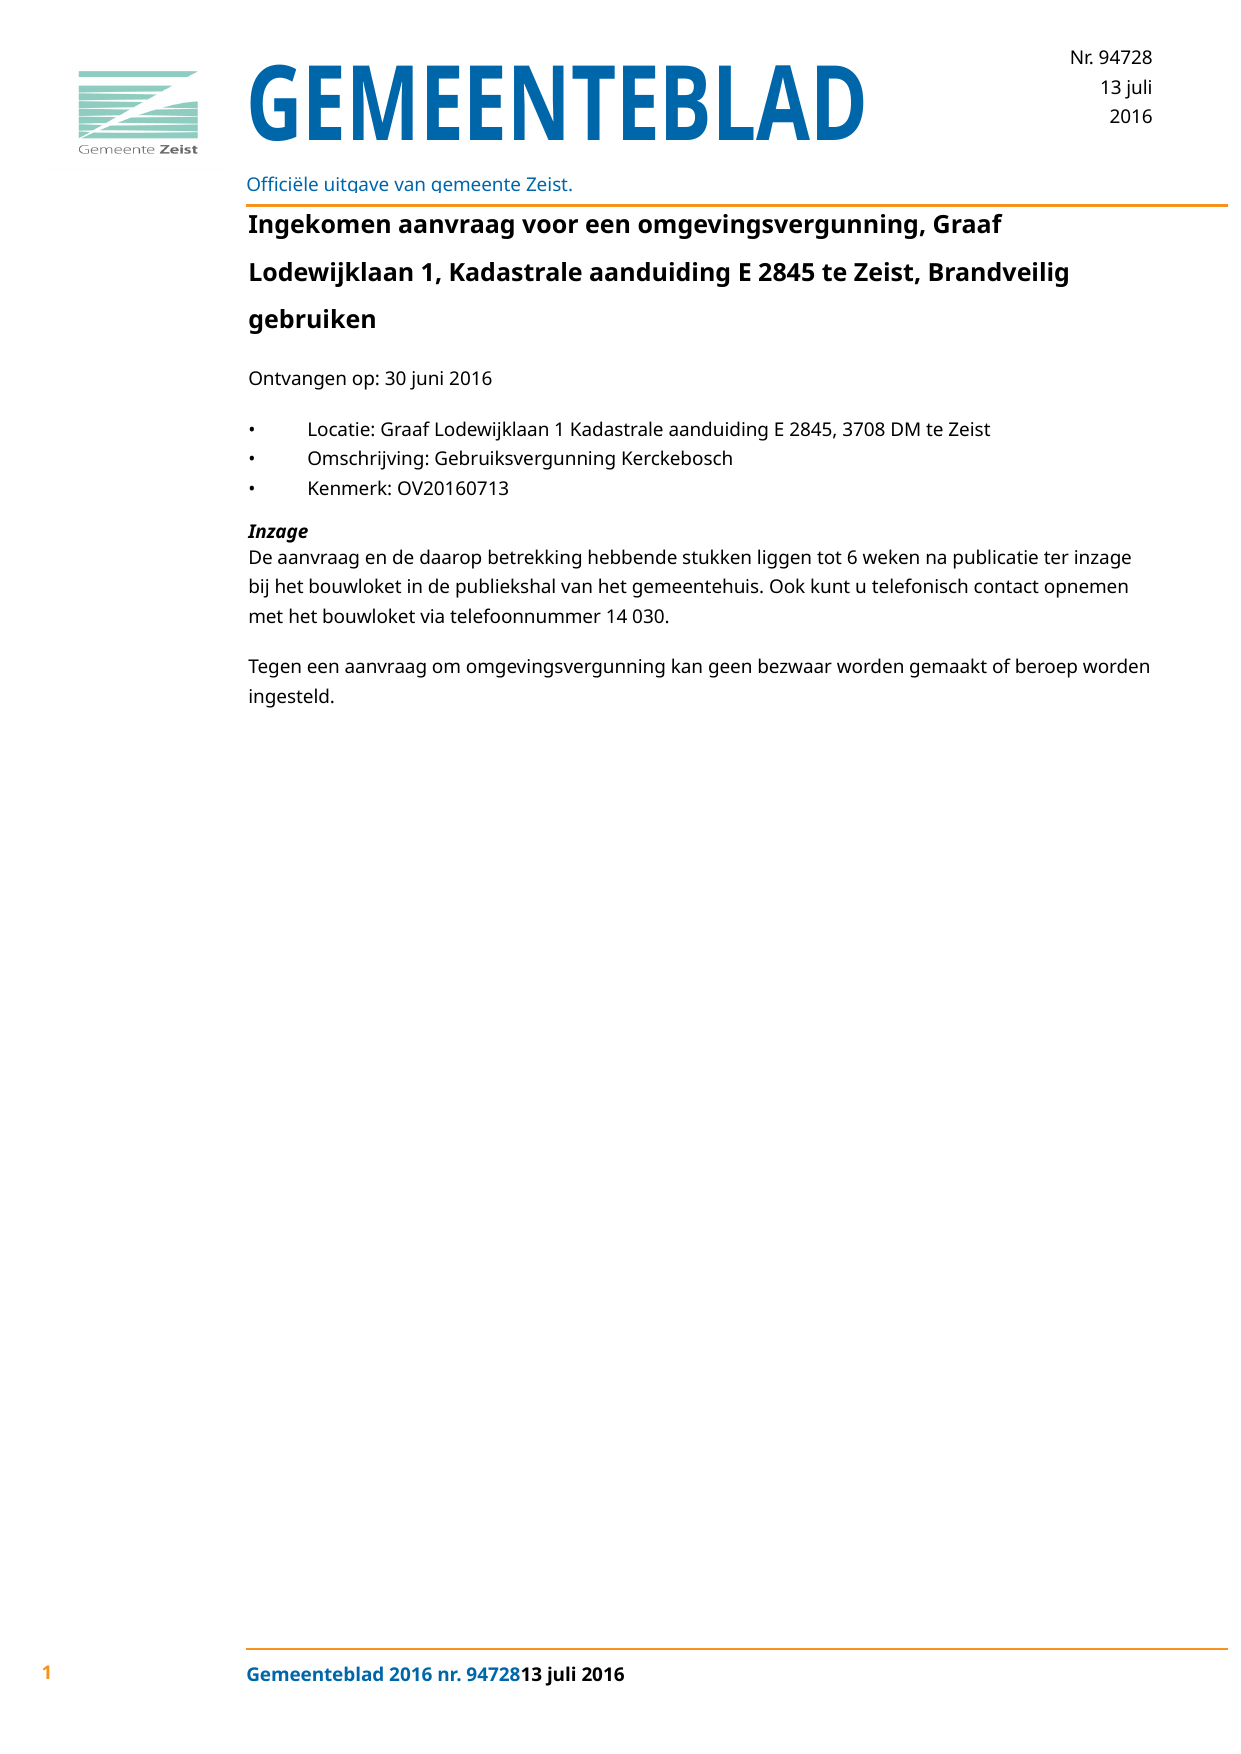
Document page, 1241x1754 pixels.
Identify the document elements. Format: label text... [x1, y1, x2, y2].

list Locatie: Graaf Lodewijklaan 1 Kadastrale aanduiding E 2845, 3708 DM te Zeist [248, 416, 1152, 442]
text Inzage [248, 518, 1152, 544]
picture [41, 47, 231, 172]
text De aanvraag en de daarop betrekking hebbende stukken liggen tot 6 weken na publicatie ter inzage bij het bouwloket in de publiekshal van het gemeentehuis. Ook kunt u telefonisch contact opnemen met het bouwloket via telefoonnummer 14 030. [248, 544, 1152, 629]
text Ontvangen op: 30 juni 2016 [248, 366, 1152, 391]
list Kenmerk: OV20160713 [248, 475, 1152, 501]
text Ingekomen aanvraag voor een omgevingsvergunning, Graaf Lodewijklaan 1, Kadastrale aanduiding E 2845 te Zeist, Brandveilig gebruiken [248, 207, 1152, 336]
list Omschrijving: Gebruiksvergunning Kerckebosch [248, 446, 1152, 471]
text Tegen een aanvraag om omgevingsvergunning kan geen bezwaar worden gemaakt of beroep worden ingesteld. [248, 653, 1152, 709]
